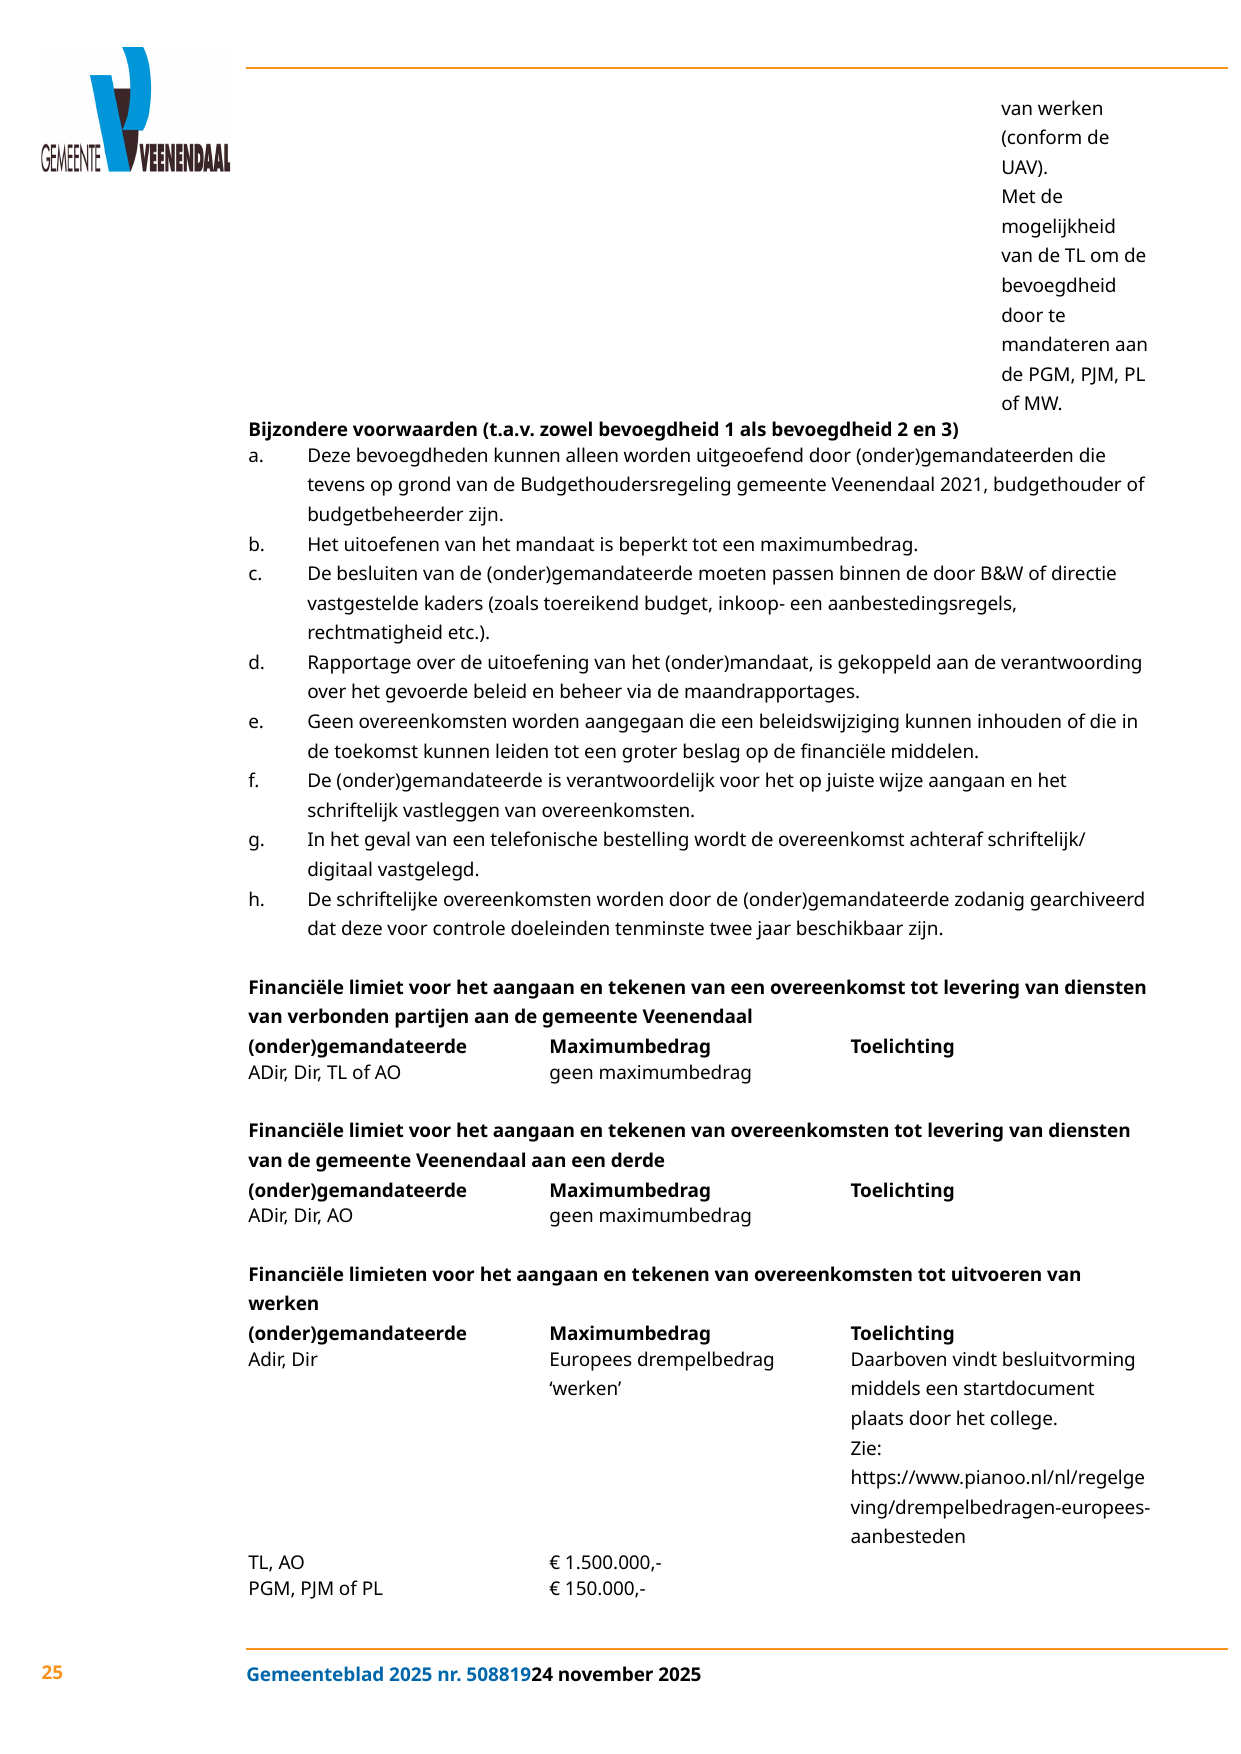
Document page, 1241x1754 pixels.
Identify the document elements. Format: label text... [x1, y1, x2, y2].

table_cell [850, 1203, 1152, 1228]
table_cell € 150.000,- [549, 1575, 850, 1601]
table_header Maximumbedrag [549, 1033, 850, 1059]
table_cell TL, AO [248, 1549, 549, 1575]
table_cell van werken (conform de UAV). Met de mogelijkheid van de TL om de bevoegdheid door te mandateren aan de PGM, PJM, PL of MW. [1001, 95, 1152, 416]
table_header Maximumbedrag [549, 1320, 850, 1346]
text Financiële limiet voor het aangaan en tekenen van overeenkomsten tot levering van diensten van de gemeente Veenendaal aan een derde [248, 1117, 1152, 1173]
picture [41, 47, 130, 172]
table_header (onder)gemandateerde [248, 1033, 549, 1059]
table_cell Adir, Dir [248, 1346, 549, 1549]
picture [123, 47, 231, 172]
table_header (onder)gemandateerde [248, 1320, 549, 1346]
text Financiële limieten voor het aangaan en tekenen van overeenkomsten tot uitvoeren van werken [248, 1261, 1152, 1316]
table_header Toelichting [850, 1033, 1152, 1059]
table_cell Deze bevoegdheden kunnen alleen worden uitgeoefend door (onder)gemandateerden die tevens op grond van de Budgethoudersregeling gemeente Veenendaal 2021, budgethouder of budgetbeheerder zijn. Het uitoefenen van het mandaat is beperkt tot een maximumbedrag. De besluiten van de (onder)gemandateerde moeten passen binnen de door B&W of directie vastgestelde kaders (zoals toereikend budget, inkoop- een aanbestedingsregels, rechtmatigheid etc.). Rapportage over de uitoefening van het (onder)mandaat, is gekoppeld aan de verantwoording over het gevoerde beleid en beheer via de maandrapportages. Geen overeenkomsten worden aangegaan die een beleidswijziging kunnen inhouden of die in de toekomst kunnen leiden tot een groter beslag op de financiële middelen. De (onder)gemandateerde is verantwoordelijk voor het op juiste wijze aangaan en het schriftelijk vastleggen van overeenkomsten. In het geval van een telefonische bestelling wordt de overeenkomst achteraf schriftelijk/ digitaal vastgelegd. De schriftelijke overeenkomsten worden door de (onder)gemandateerde zodanig gearchiveerd dat deze voor controle doeleinden tenminste twee jaar beschikbaar zijn. [248, 442, 1152, 941]
table_cell ADir, Dir, TL of AO [248, 1059, 549, 1085]
table_cell [700, 95, 850, 416]
table_cell PGM, PJM of PL [248, 1575, 549, 1601]
table_header (onder)gemandateerde [248, 1177, 549, 1202]
table_cell [850, 1059, 1152, 1085]
table_header Toelichting [850, 1320, 1152, 1346]
table_cell [850, 1575, 1152, 1601]
table_cell geen maximumbedrag [549, 1203, 850, 1228]
table_cell Europees drempelbedrag ‘werken’ [549, 1346, 850, 1549]
table_cell [850, 95, 1001, 416]
table_cell Daarboven vindt besluitvorming middels een startdocument plaats door het college. Zie: https://www.pianoo.nl/nl/regelgeving/drempelbedragen-europees-aanbesteden [850, 1346, 1152, 1549]
table_header Toelichting [850, 1177, 1152, 1202]
table_cell Bijzondere voorwaarden (t.a.v. zowel bevoegdheid 1 als bevoegdheid 2 en 3) [248, 416, 1152, 442]
text Financiële limiet voor het aangaan en tekenen van een overeenkomst tot levering van diensten van verbonden partijen aan de gemeente Veenendaal [248, 974, 1152, 1029]
table_cell [549, 95, 700, 416]
table_cell geen maximumbedrag [549, 1059, 850, 1085]
table_cell [850, 1549, 1152, 1575]
table_cell [399, 95, 549, 416]
table_header Maximumbedrag [549, 1177, 850, 1202]
table_cell € 1.500.000,- [549, 1549, 850, 1575]
table_cell [248, 95, 398, 416]
table_cell ADir, Dir, AO [248, 1203, 549, 1228]
